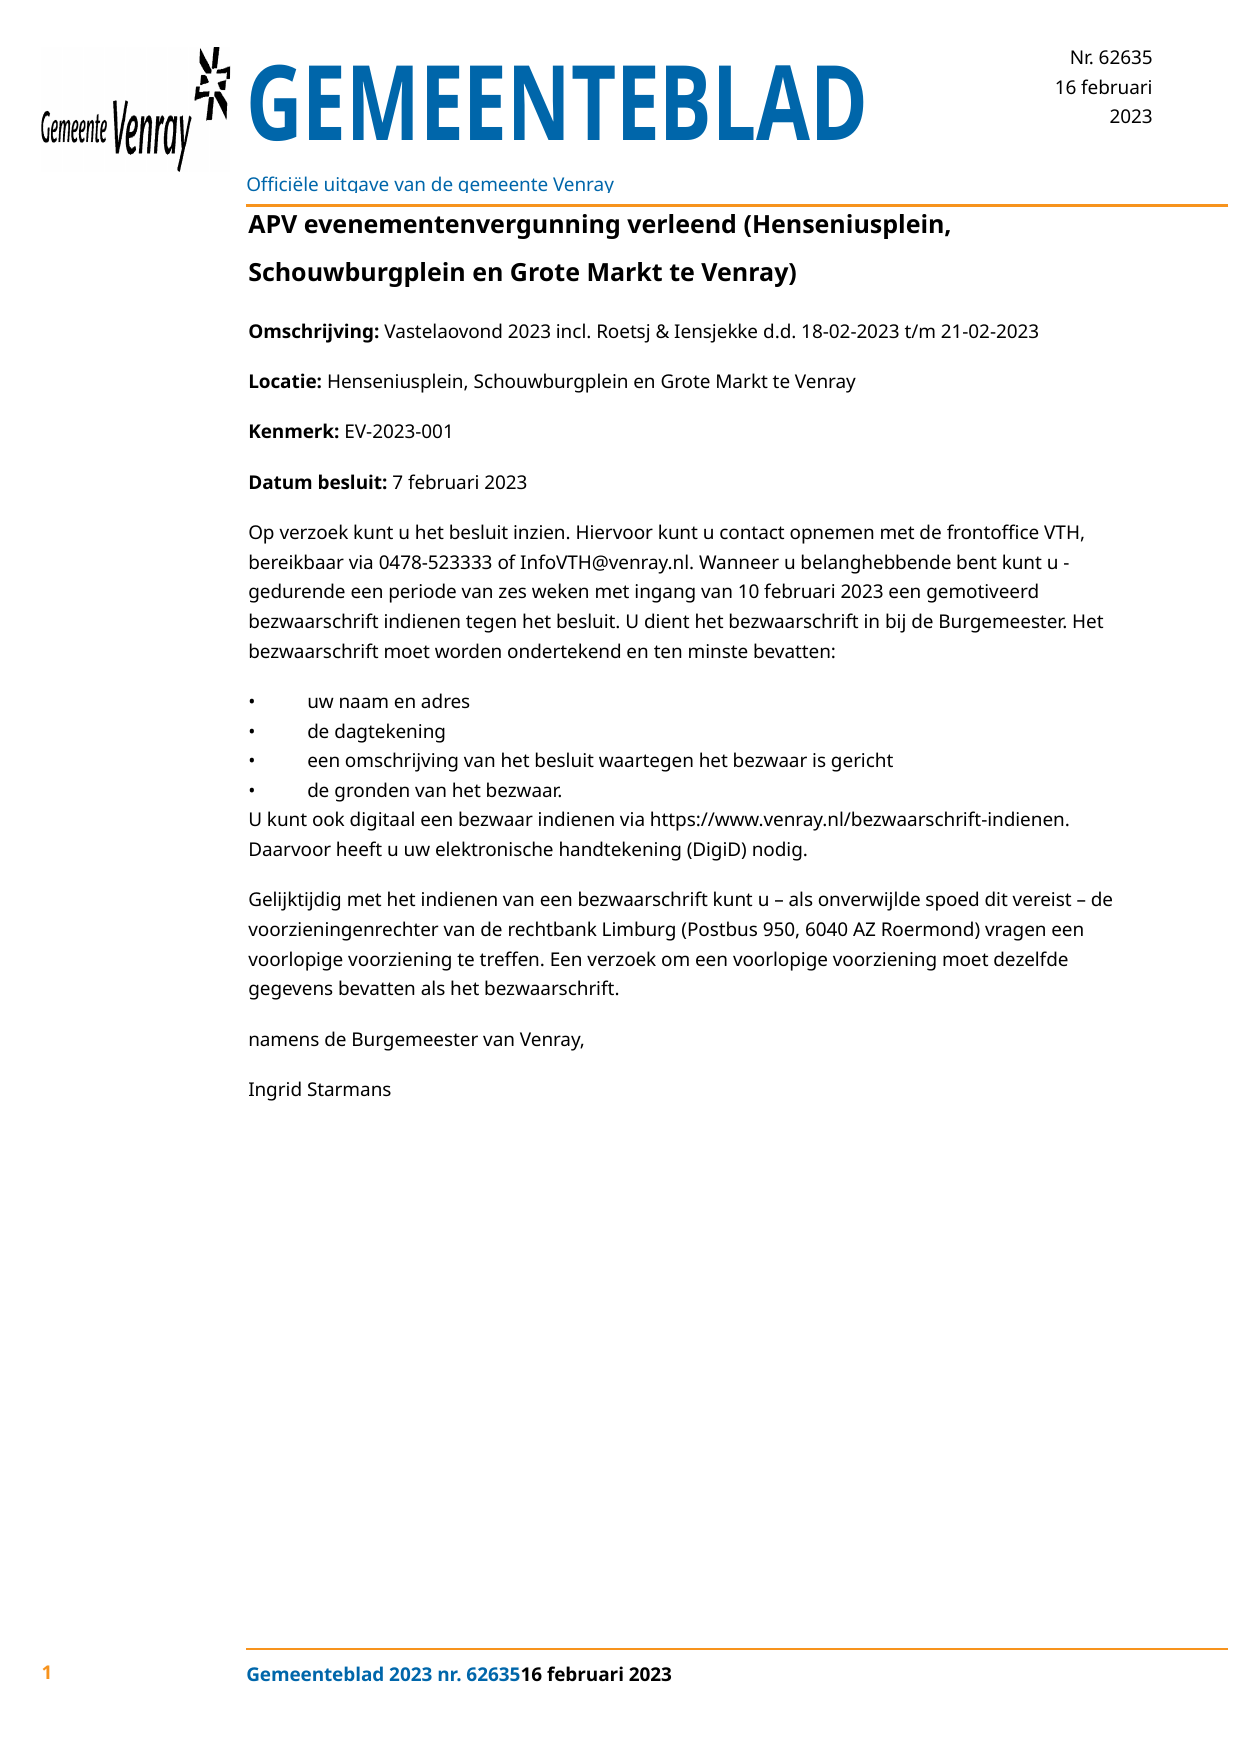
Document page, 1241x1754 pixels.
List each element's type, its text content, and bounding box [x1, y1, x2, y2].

text U kunt ook digitaal een bezwaar indienen via https://www.venray.nl/bezwaarschrift-indienen. Daarvoor heeft u uw elektronische handtekening (DigiD) nodig. [248, 807, 1152, 862]
list de dagtekening [248, 718, 1152, 744]
text Omschrijving: Vastelaovond 2023 incl. Roetsj & Iensjekke d.d. 18-02-2023 t/m 21-02-2023 [248, 318, 1152, 344]
text Ingrid Starmans [248, 1076, 1152, 1102]
text namens de Burgemeester van Venray, [248, 1026, 1152, 1052]
text Op verzoek kunt u het besluit inzien. Hiervoor kunt u contact opnemen met de frontoffice VTH, bereikbaar via 0478-523333 of InfoVTH@venray.nl. Wanneer u belanghebbende bent kunt u - gedurende een periode van zes weken met ingang van 10 februari 2023 een gemotiveerd bezwaarschrift indienen tegen het besluit. U dient het bezwaarschrift in bij de Burgemeester. Het bezwaarschrift moet worden ondertekend en ten minste bevatten: [248, 519, 1152, 664]
text Gelijktijdig met het indienen van een bezwaarschrift kunt u – als onverwijlde spoed dit vereist – de voorzieningenrechter van de rechtbank Limburg (Postbus 950, 6040 AZ Roermond) vragen een voorlopige voorziening te treffen. Een verzoek om een voorlopige voorziening moet dezelfde gegevens bevatten als het bezwaarschrift. [248, 887, 1152, 1001]
text Kenmerk: EV-2023-001 [248, 419, 1152, 444]
list de gronden van het bezwaar. [248, 777, 1152, 803]
list uw naam en adres [248, 688, 1152, 714]
picture [41, 47, 231, 172]
text APV evenementenvergunning verleend (Henseniusplein, Schouwburgplein en Grote Markt te Venray) [248, 207, 1152, 288]
list een omschrijving van het besluit waartegen het bezwaar is gericht [248, 747, 1152, 773]
text Datum besluit: 7 februari 2023 [248, 469, 1152, 495]
text Locatie: Henseniusplein, Schouwburgplein en Grote Markt te Venray [248, 368, 1152, 394]
